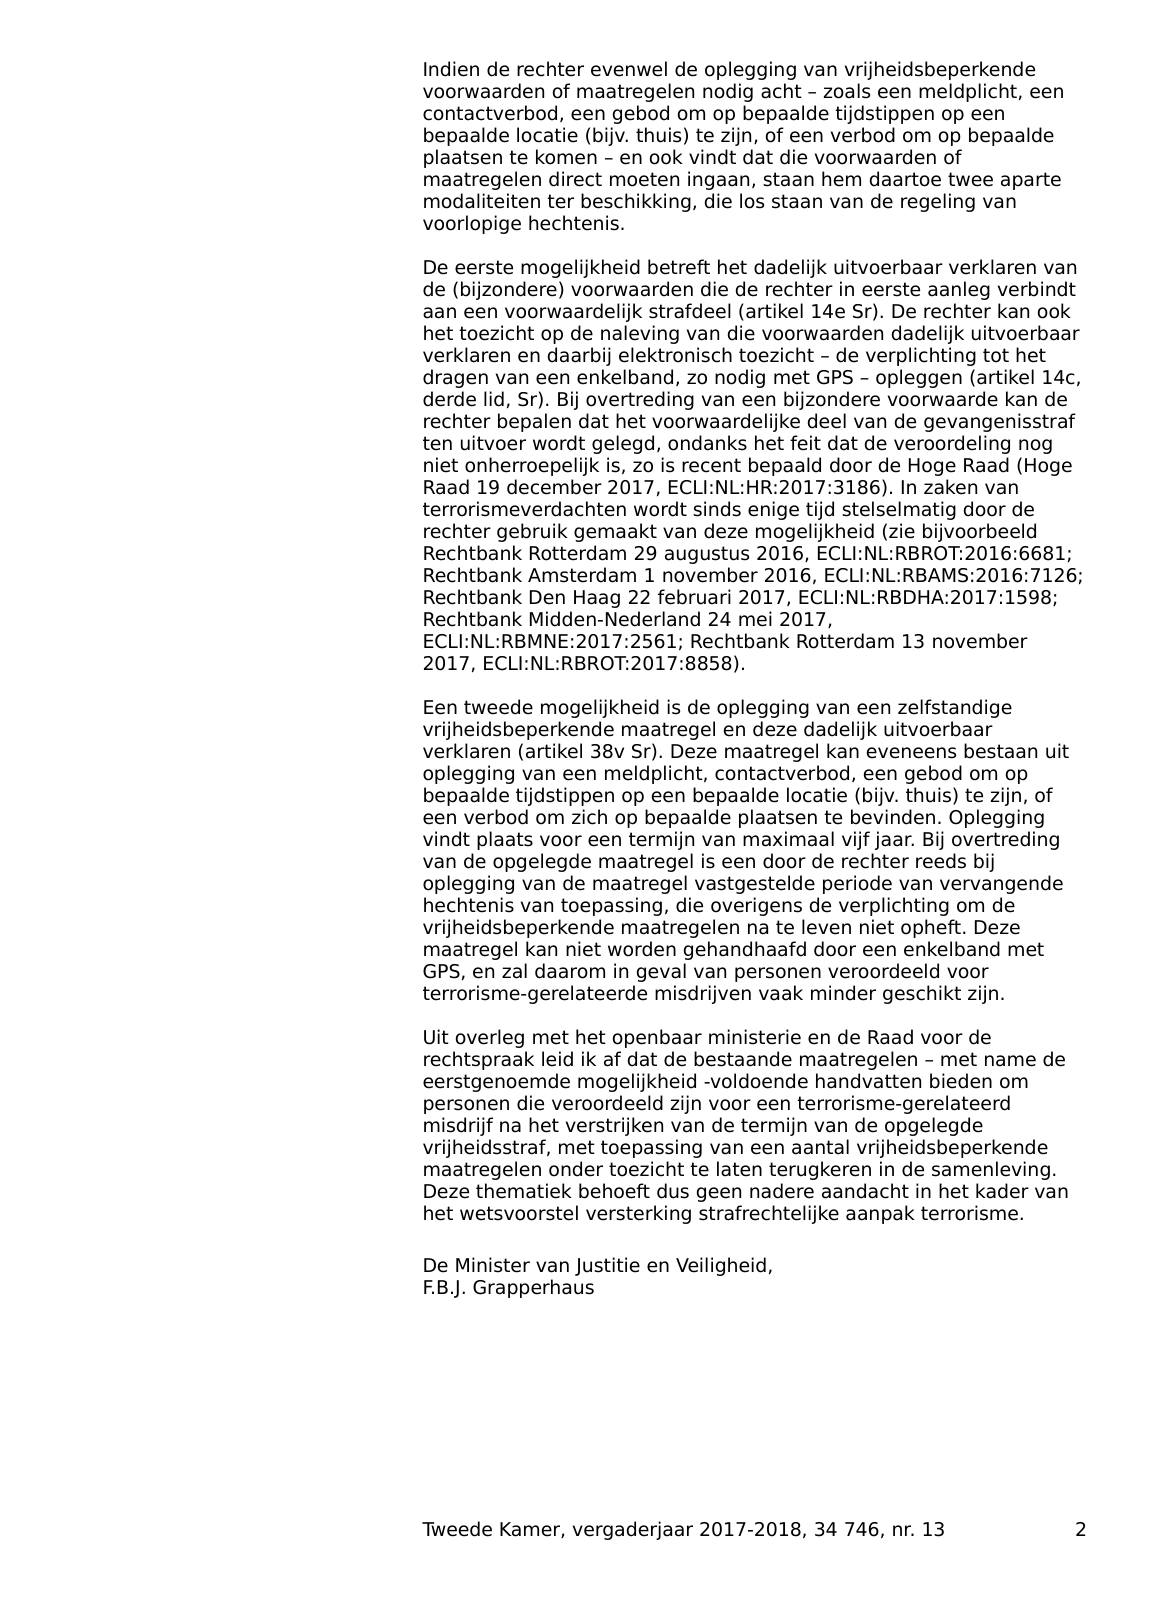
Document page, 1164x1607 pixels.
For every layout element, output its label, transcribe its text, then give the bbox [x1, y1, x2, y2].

text Een tweede mogelijkheid is de oplegging van een zelfstandige vrijheidsbeperkende maatregel en deze dadelijk uitvoerbaar verklaren (artikel 38v Sr). Deze maatregel kan eveneens bestaan uit oplegging van een meldplicht, contactverbod, een gebod om op bepaalde tijdstippen op een bepaalde locatie (bijv. thuis) te zijn, of een verbod om zich op bepaalde plaatsen te bevinden. Oplegging vindt plaats voor een termijn van maximaal vijf jaar. Bij overtreding van de opgelegde maatregel is een door de rechter reeds bij oplegging van de maatregel vastgestelde periode van vervangende hechtenis van toepassing, die overigens de verplichting om de vrijheidsbeperkende maatregelen na te leven niet opheft. Deze maatregel kan niet worden gehandhaafd door een enkelband met GPS, en zal daarom in geval van personen veroordeeld voor terrorisme-gerelateerde misdrijven vaak minder geschikt zijn. [422, 697, 1087, 1004]
text Uit overleg met het openbaar ministerie en de Raad voor de rechtspraak leid ik af dat de bestaande maatregelen – met name de eerstgenoemde mogelijkheid -voldoende handvatten bieden om personen die veroordeeld zijn voor een terrorisme-gerelateerd misdrijf na het verstrijken van de termijn van de opgelegde vrijheidsstraf, met toepassing van een aantal vrijheidsbeperkende maatregelen onder toezicht te laten terugkeren in de samenleving. Deze thematiek behoeft dus geen nadere aandacht in het kader van het wetsvoorstel versterking strafrechtelijke aanpak terrorisme. [422, 1027, 1087, 1224]
text De Minister van Justitie en Veiligheid, F.B.J. Grapperhaus [422, 1254, 1087, 1298]
text Indien de rechter evenwel de oplegging van vrijheidsbeperkende voorwaarden of maatregelen nodig acht – zoals een meldplicht, een contactverbod, een gebod om op bepaalde tijdstippen op een bepaalde locatie (bijv. thuis) te zijn, of een verbod om op bepaalde plaatsen te komen – en ook vindt dat die voorwaarden of maatregelen direct moeten ingaan, staan hem daartoe twee aparte modaliteiten ter beschikking, die los staan van de regeling van voorlopige hechtenis. [422, 59, 1087, 235]
text De eerste mogelijkheid betreft het dadelijk uitvoerbaar verklaren van de (bijzondere) voorwaarden die de rechter in eerste aanleg verbindt aan een voorwaardelijk strafdeel (artikel 14e Sr). De rechter kan ook het toezicht op de naleving van die voorwaarden dadelijk uitvoerbaar verklaren en daarbij elektronisch toezicht – de verplichting tot het dragen van een enkelband, zo nodig met GPS – opleggen (artikel 14c, derde lid, Sr). Bij overtreding van een bijzondere voorwaarde kan de rechter bepalen dat het voorwaardelijke deel van de gevangenisstraf ten uitvoer wordt gelegd, ondanks het feit dat de veroordeling nog niet onherroepelijk is, zo is recent bepaald door de Hoge Raad (Hoge Raad 19 december 2017, ECLI:NL:HR:2017:3186). In zaken van terrorismeverdachten wordt sinds enige tijd stelselmatig door de rechter gebruik gemaakt van deze mogelijkheid (zie bijvoorbeeld Rechtbank Rotterdam 29 augustus 2016, ECLI:NL:RBROT:2016:6681; Rechtbank Amsterdam 1 november 2016, ECLI:NL:RBAMS:2016:7126; Rechtbank Den Haag 22 februari 2017, ECLI:NL:RBDHA:2017:1598; Rechtbank Midden-Nederland 24 mei 2017, ECLI:NL:RBMNE:2017:2561; Rechtbank Rotterdam 13 november 2017, ECLI:NL:RBROT:2017:8858). [422, 257, 1087, 675]
